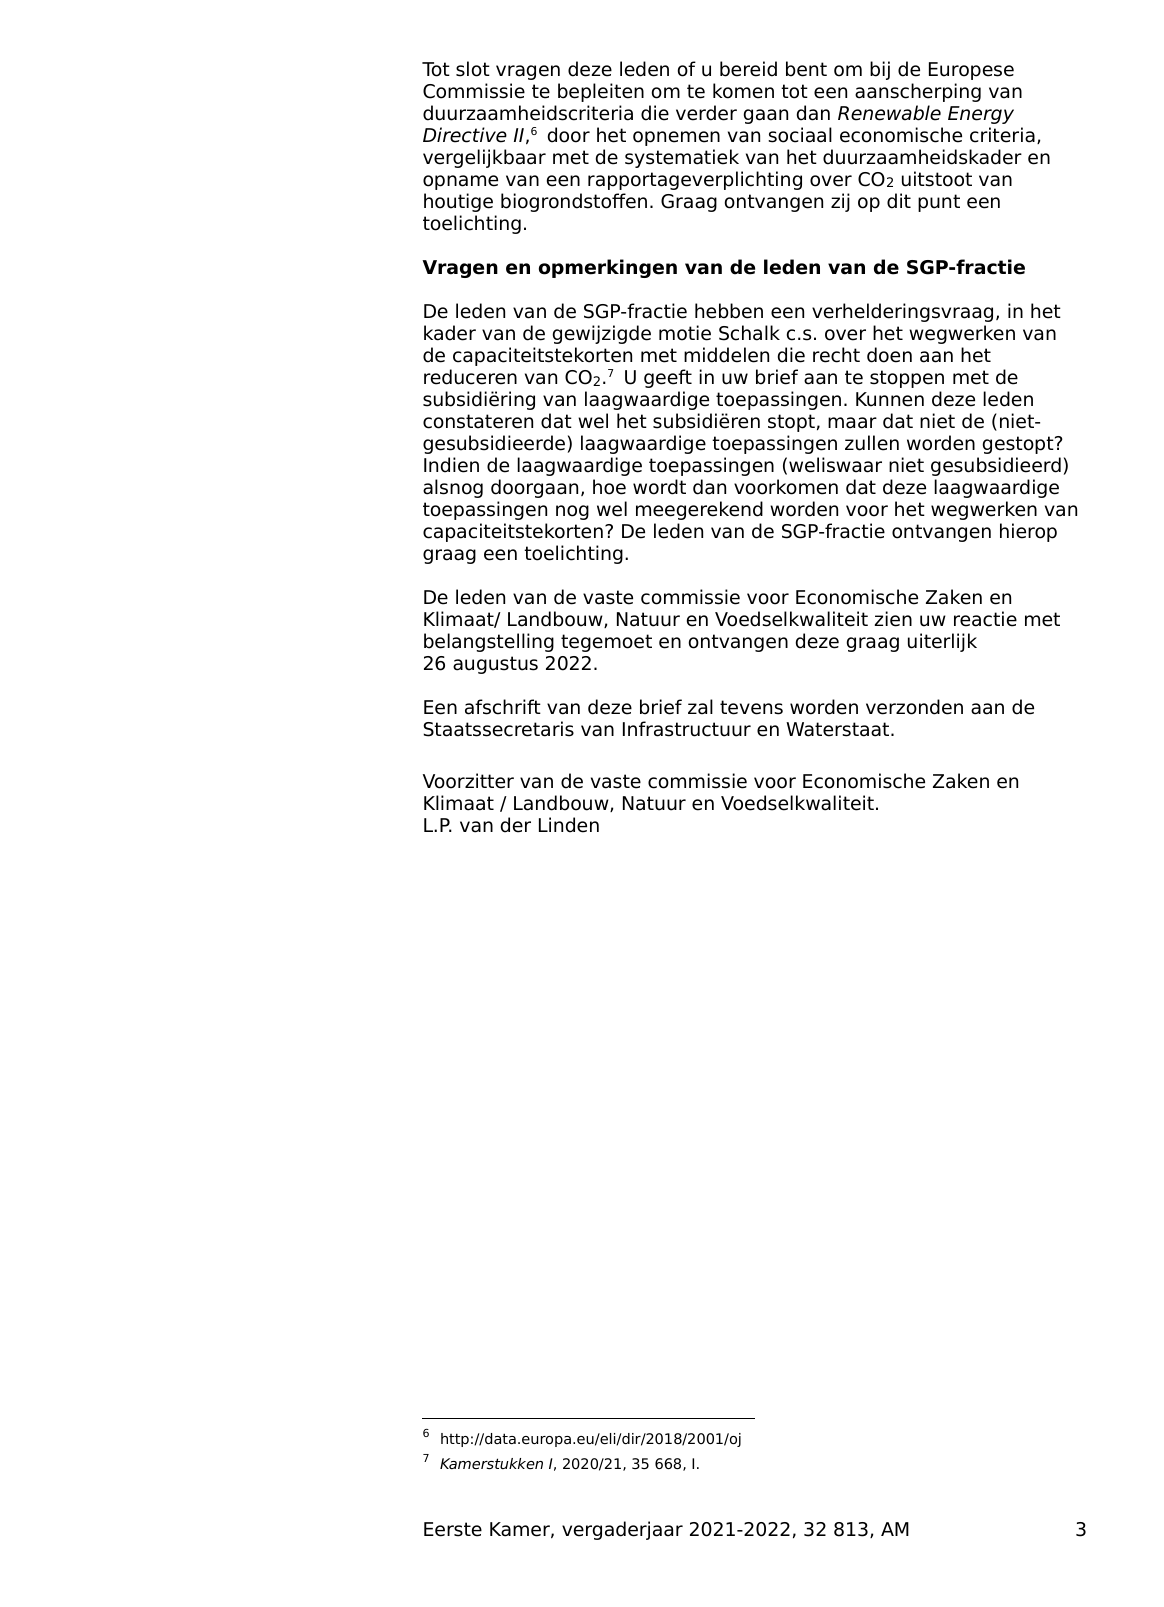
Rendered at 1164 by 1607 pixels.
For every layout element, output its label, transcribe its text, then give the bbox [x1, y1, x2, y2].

text Een afschrift van deze brief zal tevens worden verzonden aan de Staatssecretaris van Infrastructuur en Waterstaat. [422, 697, 1087, 741]
text De leden van de vaste commissie voor Economische Zaken en Klimaat/ Landbouw, Natuur en Voedselkwaliteit zien uw reactie met belangstelling tegemoet en ontvangen deze graag uiterlijk 26 augustus 2022. [422, 587, 1087, 675]
text http://data.europa.eu/eli/dir/2018/2001/oj [422, 1427, 1087, 1449]
text Voorzitter van de vaste commissie voor Economische Zaken en Klimaat / Landbouw, Natuur en Voedselkwaliteit. L.P. van der Linden [422, 771, 1087, 837]
text Tot slot vragen deze leden of u bereid bent om bij de Europese Commissie te bepleiten om te komen tot een aanscherping van duurzaamheidscriteria die verder gaan dan Renewable Energy Directive II, door het opnemen van sociaal economische criteria, vergelijkbaar met de systematiek van het duurzaamheidskader en opname van een rapportageverplichting over CO2 uitstoot van houtige biogrondstoffen. Graag ontvangen zij op dit punt een toelichting. [422, 59, 1087, 235]
text De leden van de SGP-fractie hebben een verhelderingsvraag, in het kader van de gewijzigde motie Schalk c.s. over het wegwerken van de capaciteitstekorten met middelen die recht doen aan het reduceren van CO2. U geeft in uw brief aan te stoppen met de subsidiëring van laagwaardige toepassingen. Kunnen deze leden constateren dat wel het subsidiëren stopt, maar dat niet de (niet-gesubsidieerde) laagwaardige toepassingen zullen worden gestopt? Indien de laagwaardige toepassingen (weliswaar niet gesubsidieerd) alsnog doorgaan, hoe wordt dan voorkomen dat deze laagwaardige toepassingen nog wel meegerekend worden voor het wegwerken van capaciteitstekorten? De leden van de SGP-fractie ontvangen hierop graag een toelichting. [422, 301, 1087, 565]
subtitle Vragen en opmerkingen van de leden van de SGP-fractie [422, 257, 1087, 279]
text Kamerstukken I, 2020/21, 35 668, I. [422, 1452, 1087, 1474]
